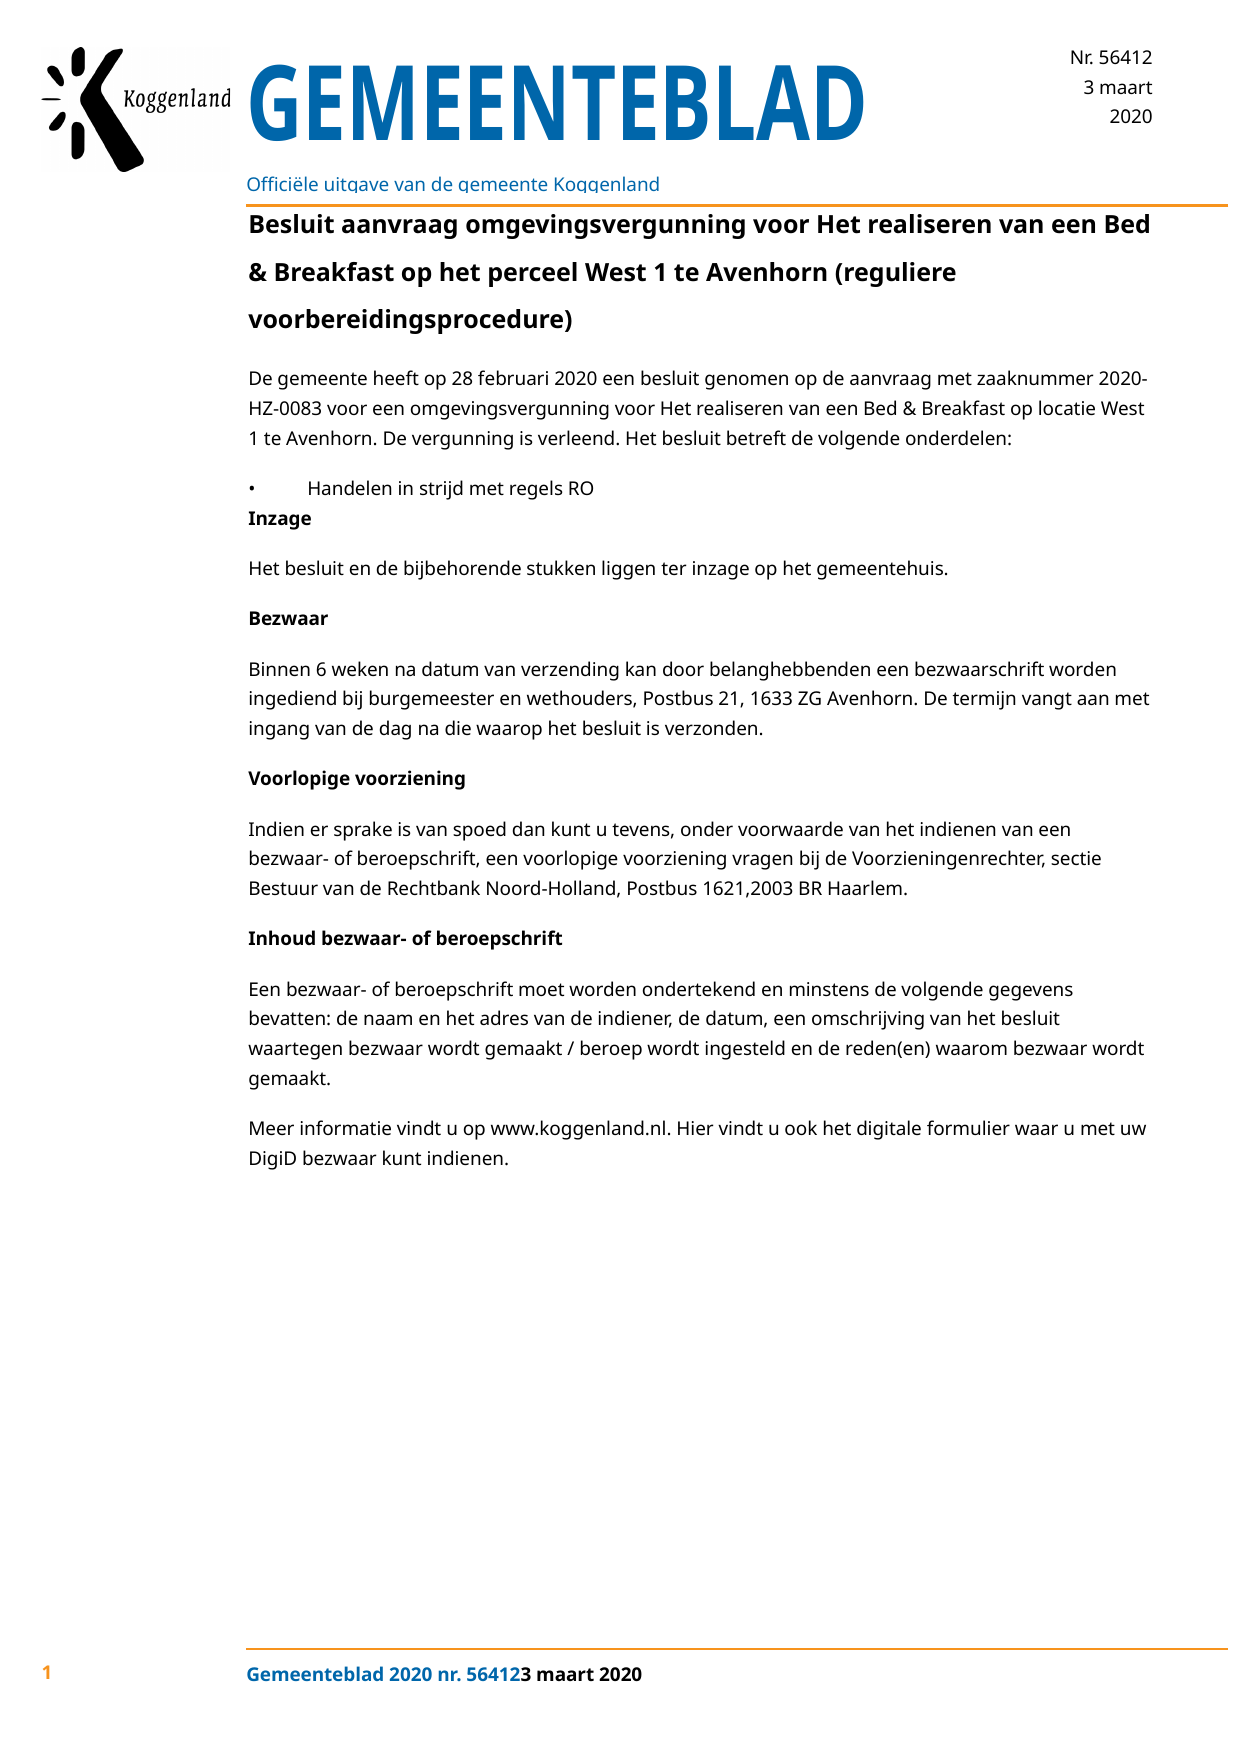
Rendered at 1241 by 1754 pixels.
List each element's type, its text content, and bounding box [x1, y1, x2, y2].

text De gemeente heeft op 28 februari 2020 een besluit genomen op de aanvraag met zaaknummer 2020-HZ-0083 voor een omgevingsvergunning voor Het realiseren van een Bed & Breakfast op locatie West 1 te Avenhorn. De vergunning is verleend. Het besluit betreft de volgende onderdelen: [248, 366, 1152, 450]
text Inhoud bezwaar- of beroepschrift [248, 926, 1152, 951]
text Bezwaar [248, 606, 1152, 631]
text Inzage [248, 505, 1152, 530]
text Voorlopige voorziening [248, 766, 1152, 791]
picture [41, 47, 231, 172]
text Besluit aanvraag omgevingsvergunning voor Het realiseren van een Bed & Breakfast op het perceel West 1 te Avenhorn (reguliere voorbereidingsprocedure) [248, 207, 1152, 336]
text Binnen 6 weken na datum van verzending kan door belanghebbenden een bezwaarschrift worden ingediend bij burgemeester en wethouders, Postbus 21, 1633 ZG Avenhorn. De termijn vangt aan met ingang van de dag na die waarop het besluit is verzonden. [248, 656, 1152, 741]
text Indien er sprake is van spoed dan kunt u tevens, onder voorwaarde van het indienen van een bezwaar- of beroepschrift, een voorlopige voorziening vragen bij de Voorzieningenrechter, sectie Bestuur van de Rechtbank Noord-Holland, Postbus 1621,2003 BR Haarlem. [248, 816, 1152, 901]
text Meer informatie vindt u op www.koggenland.nl. Hier vindt u ook het digitale formulier waar u met uw DigiD bezwaar kunt indienen. [248, 1115, 1152, 1170]
list Handelen in strijd met regels RO [248, 475, 1152, 501]
text Een bezwaar- of beroepschrift moet worden ondertekend en minstens de volgende gegevens bevatten: de naam en het adres van de indiener, de datum, een omschrijving van het besluit waartegen bezwaar wordt gemaakt / beroep wordt ingesteld en de reden(en) waarom bezwaar wordt gemaakt. [248, 976, 1152, 1090]
text Het besluit en de bijbehorende stukken liggen ter inzage op het gemeentehuis. [248, 555, 1152, 581]
